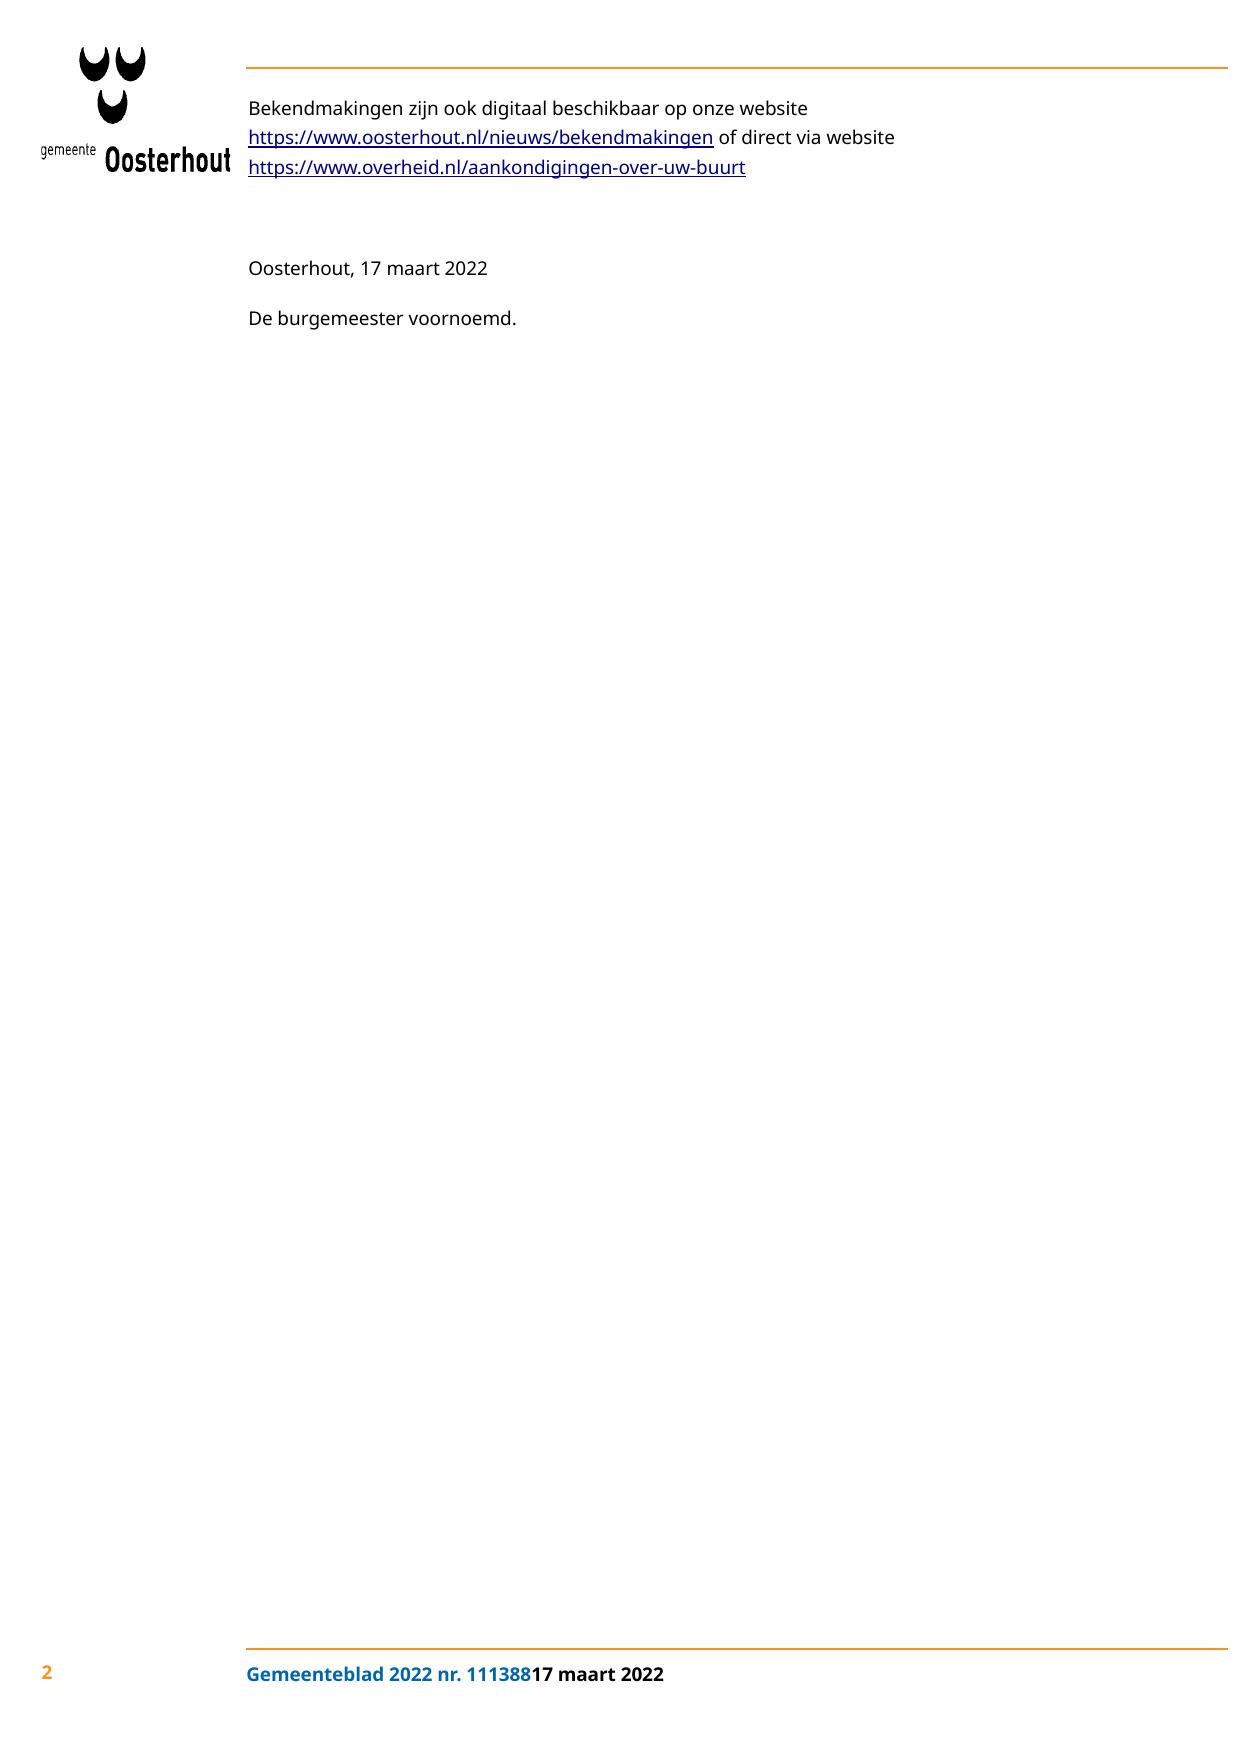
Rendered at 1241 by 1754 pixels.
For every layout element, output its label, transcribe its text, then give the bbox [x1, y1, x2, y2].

text De burgemeester voornoemd. [248, 305, 1152, 331]
text Oosterhout, 17 maart 2022 [248, 255, 1152, 281]
picture [41, 47, 231, 172]
text Bekendmakingen zijn ook digitaal beschikbaar op onze website https://www.oosterhout.nl/nieuws/bekendmakingen of direct via website https://www.overheid.nl/aankondigingen-over-uw-buurt [248, 95, 1152, 180]
